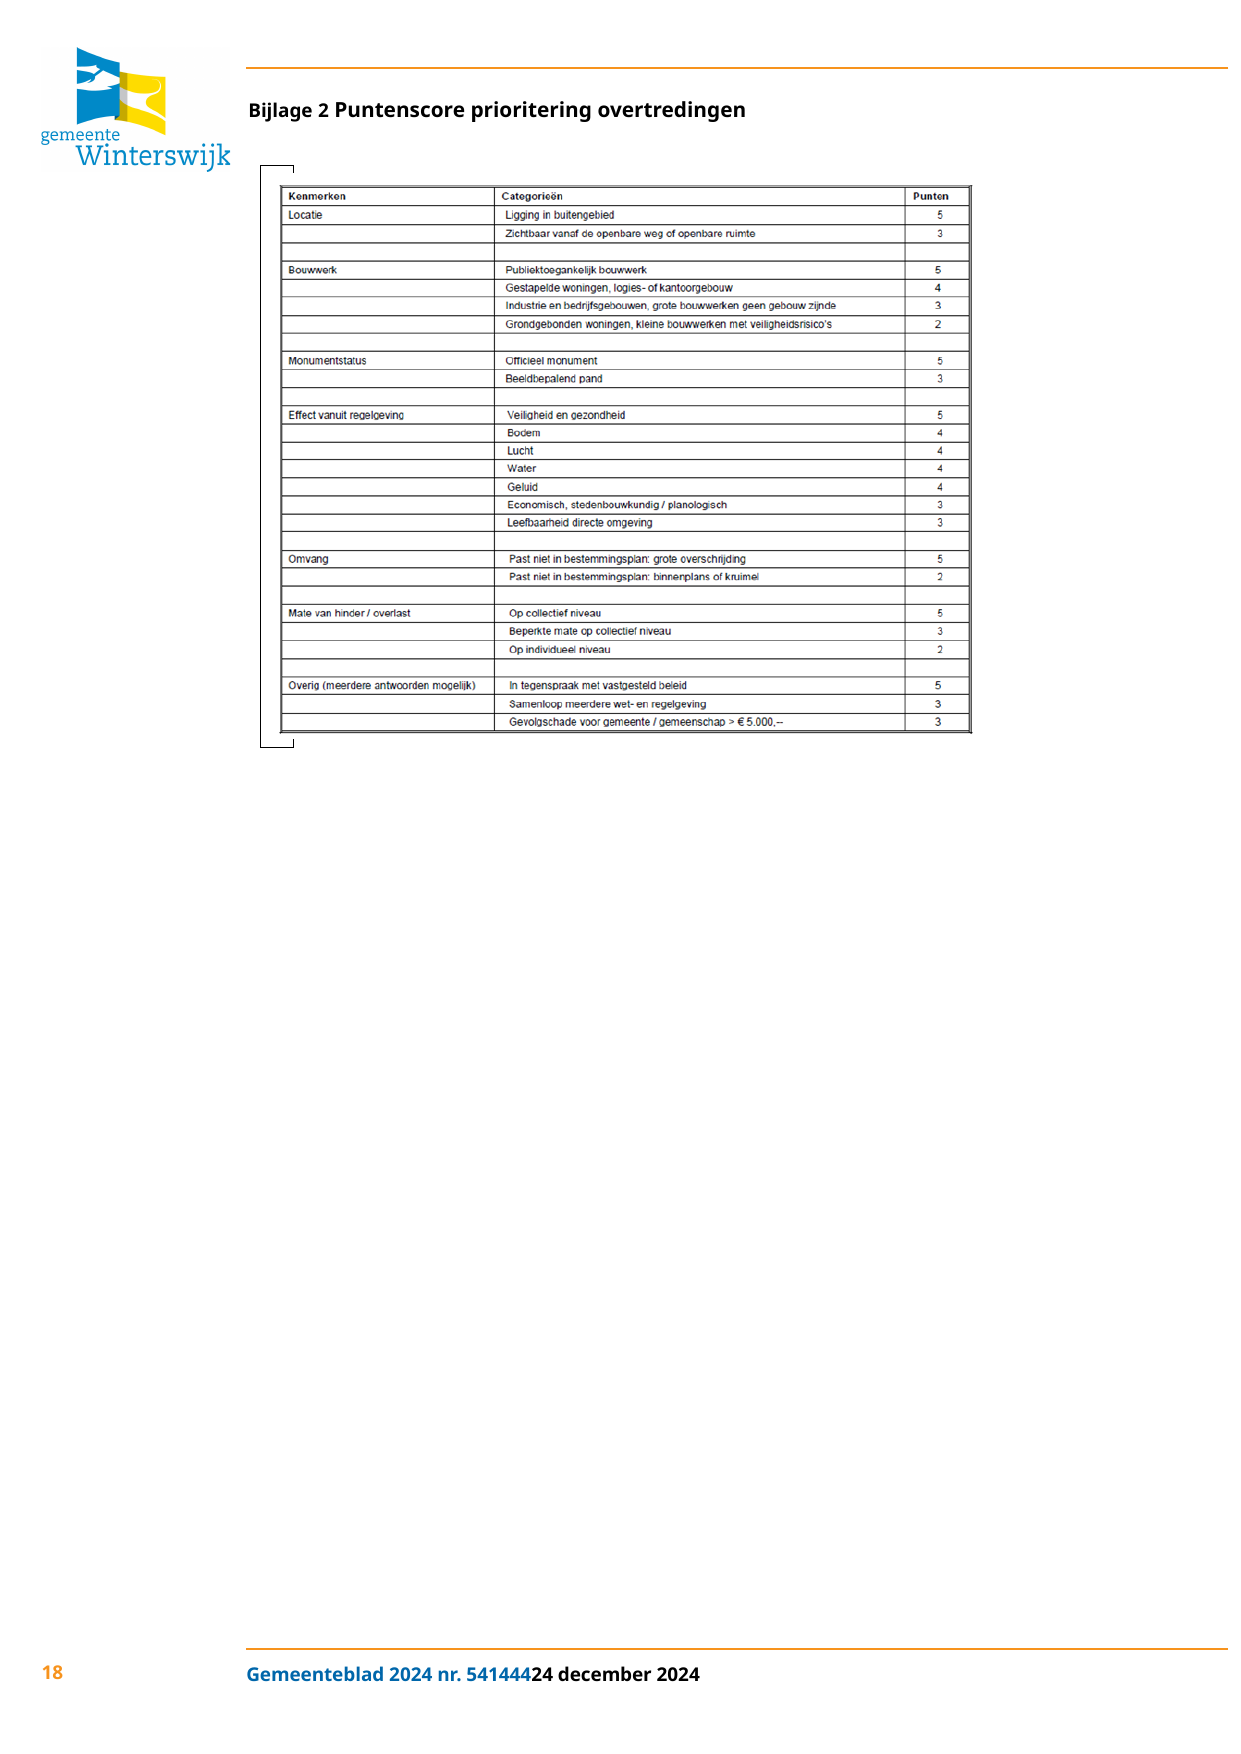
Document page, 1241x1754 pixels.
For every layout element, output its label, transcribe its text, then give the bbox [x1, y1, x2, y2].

picture [268, 173, 978, 739]
text Bijlage 2 Puntenscore prioritering overtredingen [248, 95, 1152, 123]
picture [225, 153, 231, 162]
picture [41, 47, 231, 172]
